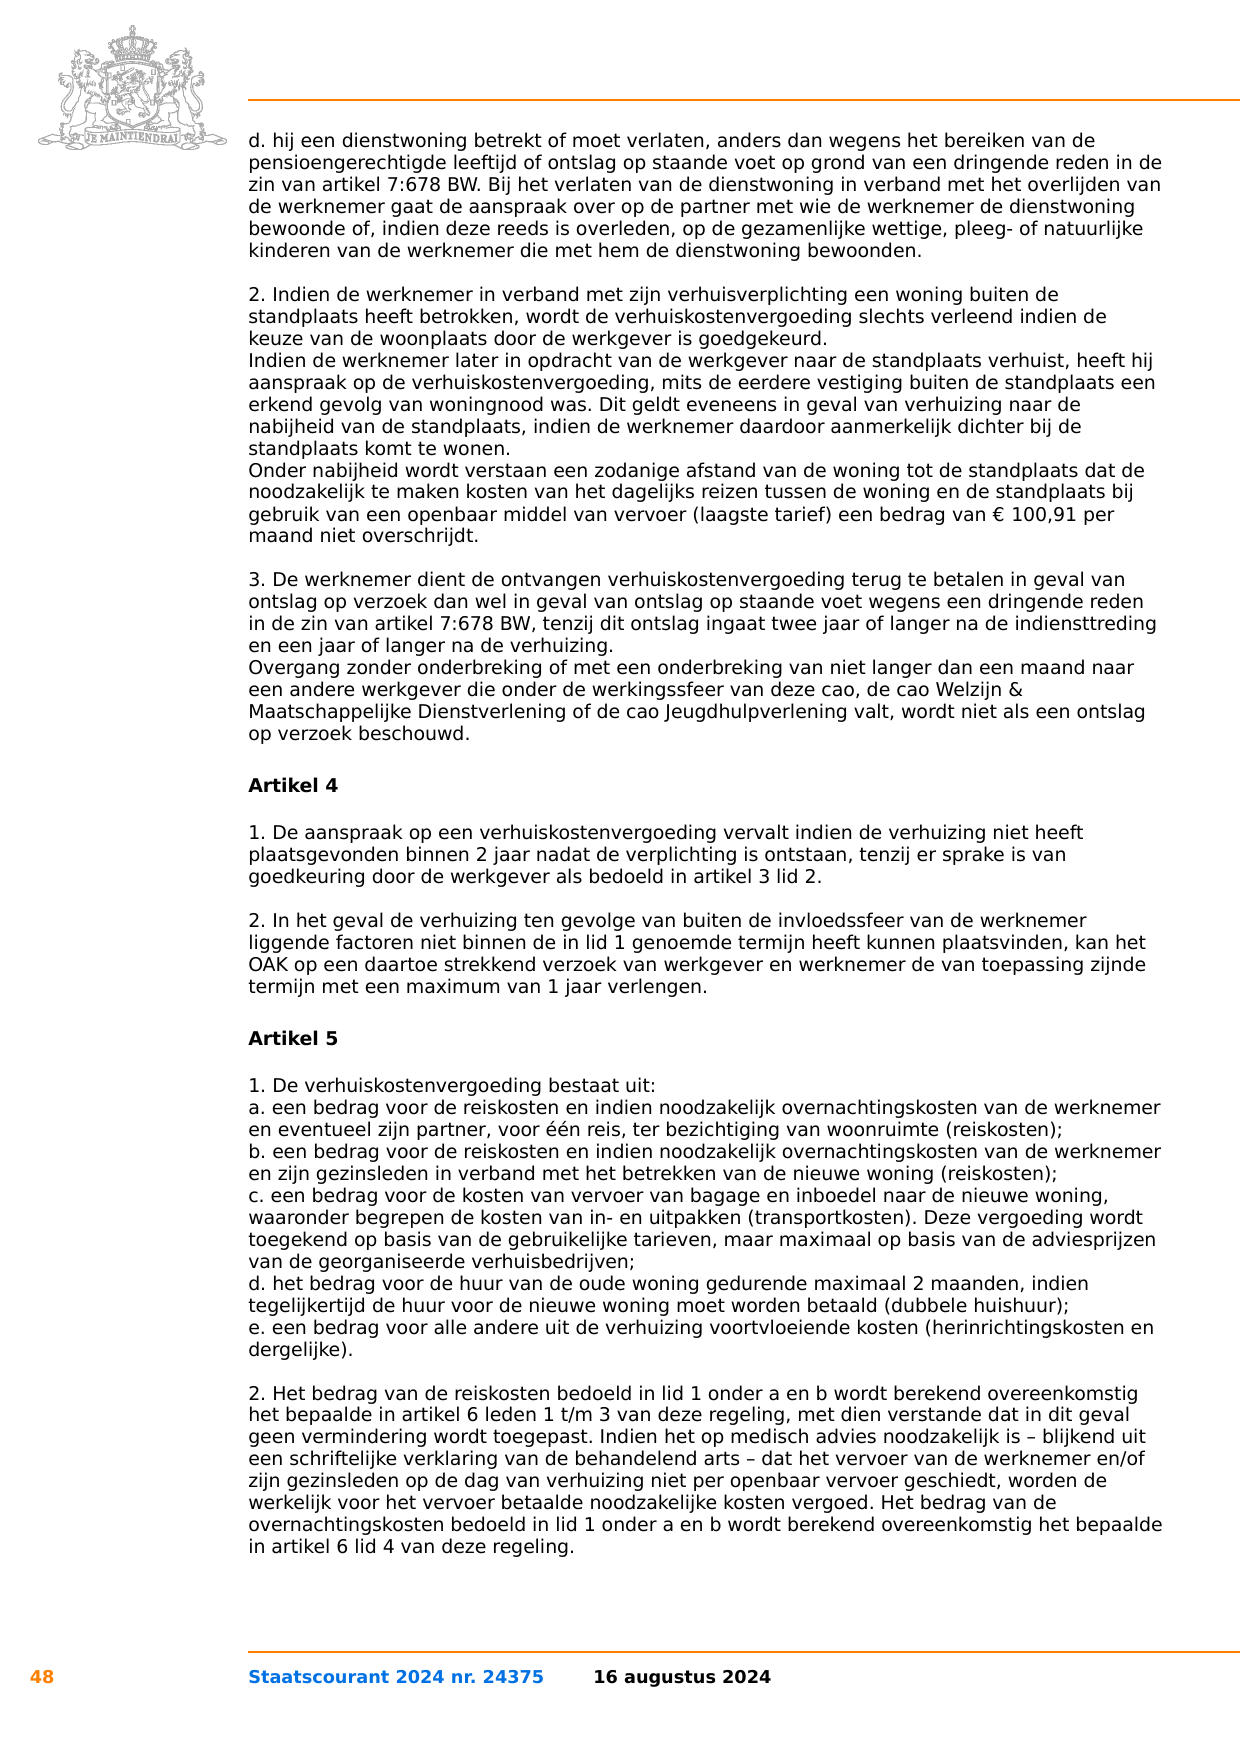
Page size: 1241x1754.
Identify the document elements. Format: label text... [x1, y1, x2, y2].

picture [38, 25, 227, 150]
text b. een bedrag voor de reiskosten en indien noodzakelijk overnachtingskosten van de werknemer en zijn gezinsleden in verband met het betrekken van de nieuwe woning (reiskosten); [248, 1141, 1163, 1185]
text 2. Het bedrag van de reiskosten bedoeld in lid 1 onder a en b wordt berekend overeenkomstig het bepaalde in artikel 6 leden 1 t/m 3 van deze regeling, met dien verstande dat in dit geval geen vermindering wordt toegepast. Indien het op medisch advies noodzakelijk is – blijkend uit een schriftelijke verklaring van de behandelend arts – dat het vervoer van de werknemer en/of zijn gezinsleden op de dag van verhuizing niet per openbaar vervoer geschiedt, worden de werkelijk voor het vervoer betaalde noodzakelijke kosten vergoed. Het bedrag van de overnachtingskosten bedoeld in lid 1 onder a en b wordt berekend overeenkomstig het bepaalde in artikel 6 lid 4 van deze regeling. [248, 1382, 1163, 1558]
text a. een bedrag voor de reiskosten en indien noodzakelijk overnachtingskosten van de werknemer en eventueel zijn partner, voor één reis, ter bezichtiging van woonruimte (reiskosten); [248, 1097, 1163, 1141]
text c. een bedrag voor de kosten van vervoer van bagage en inboedel naar de nieuwe woning, waaronder begrepen de kosten van in- en uitpakken (transportkosten). Deze vergoeding wordt toegekend op basis van de gebruikelijke tarieven, maar maximaal op basis van de adviesprijzen van de georganiseerde verhuisbedrijven; [248, 1185, 1163, 1273]
text 2. Indien de werknemer in verband met zijn verhuisverplichting een woning buiten de standplaats heeft betrokken, wordt de verhuiskostenvergoeding slechts verleend indien de keuze van de woonplaats door de werkgever is goedgekeurd. [248, 284, 1163, 349]
text d. het bedrag voor de huur van de oude woning gedurende maximaal 2 maanden, indien tegelijkertijd de huur voor de nieuwe woning moet worden betaald (dubbele huishuur); [248, 1273, 1163, 1317]
text d. hij een dienstwoning betrekt of moet verlaten, anders dan wegens het bereiken van de pensioengerechtigde leeftijd of ontslag op staande voet op grond van een dringende reden in de zin van artikel 7:678 BW. Bij het verlaten van de dienstwoning in verband met het overlijden van de werknemer gaat de aanspraak over op de partner met wie de werknemer de dienstwoning bewoonde of, indien deze reeds is overleden, op de gezamenlijke wettige, pleeg- of natuurlijke kinderen van de werknemer die met hem de dienstwoning bewoonden. [248, 130, 1163, 262]
text Indien de werknemer later in opdracht van de werkgever naar de standplaats verhuist, heeft hij aanspraak op de verhuiskostenvergoeding, mits de eerdere vestiging buiten de standplaats een erkend gevolg van woningnood was. Dit geldt eveneens in geval van verhuizing naar de nabijheid van de standplaats, indien de werknemer daardoor aanmerkelijk dichter bij de standplaats komt te wonen. [248, 349, 1163, 459]
text 1. De verhuiskostenvergoeding bestaat uit: [248, 1075, 1163, 1097]
text e. een bedrag voor alle andere uit de verhuizing voortvloeiende kosten (herinrichtingskosten en dergelijke). [248, 1317, 1163, 1361]
text 2. In het geval de verhuizing ten gevolge van buiten de invloedssfeer van de werknemer liggende factoren niet binnen de in lid 1 genoemde termijn heeft kunnen plaatsvinden, kan het OAK op een daartoe strekkend verzoek van werkgever en werknemer de van toepassing zijnde termijn met een maximum van 1 jaar verlengen. [248, 910, 1163, 998]
text 1. De aanspraak op een verhuiskostenvergoeding vervalt indien de verhuizing niet heeft plaatsgevonden binnen 2 jaar nadat de verplichting is ontstaan, tenzij er sprake is van goedkeuring door de werkgever als bedoeld in artikel 3 lid 2. [248, 822, 1163, 888]
subtitle Artikel 5 [248, 1028, 1163, 1050]
text Onder nabijheid wordt verstaan een zodanige afstand van de woning tot de standplaats dat de noodzakelijk te maken kosten van het dagelijks reizen tussen de woning en de standplaats bij gebruik van een openbaar middel van vervoer (laagste tarief) een bedrag van € 100,91 per maand niet overschrijdt. [248, 459, 1163, 547]
subtitle Artikel 4 [248, 775, 1163, 797]
text 3. De werknemer dient de ontvangen verhuiskostenvergoeding terug te betalen in geval van ontslag op verzoek dan wel in geval van ontslag op staande voet wegens een dringende reden in de zin van artikel 7:678 BW, tenzij dit ontslag ingaat twee jaar of langer na de indiensttreding en een jaar of langer na de verhuizing. [248, 569, 1163, 657]
text Overgang zonder onderbreking of met een onderbreking van niet langer dan een maand naar een andere werkgever die onder de werkingssfeer van deze cao, de cao Welzijn & Maatschappelijke Dienstverlening of de cao Jeugdhulpverlening valt, wordt niet als een ontslag op verzoek beschouwd. [248, 657, 1163, 745]
